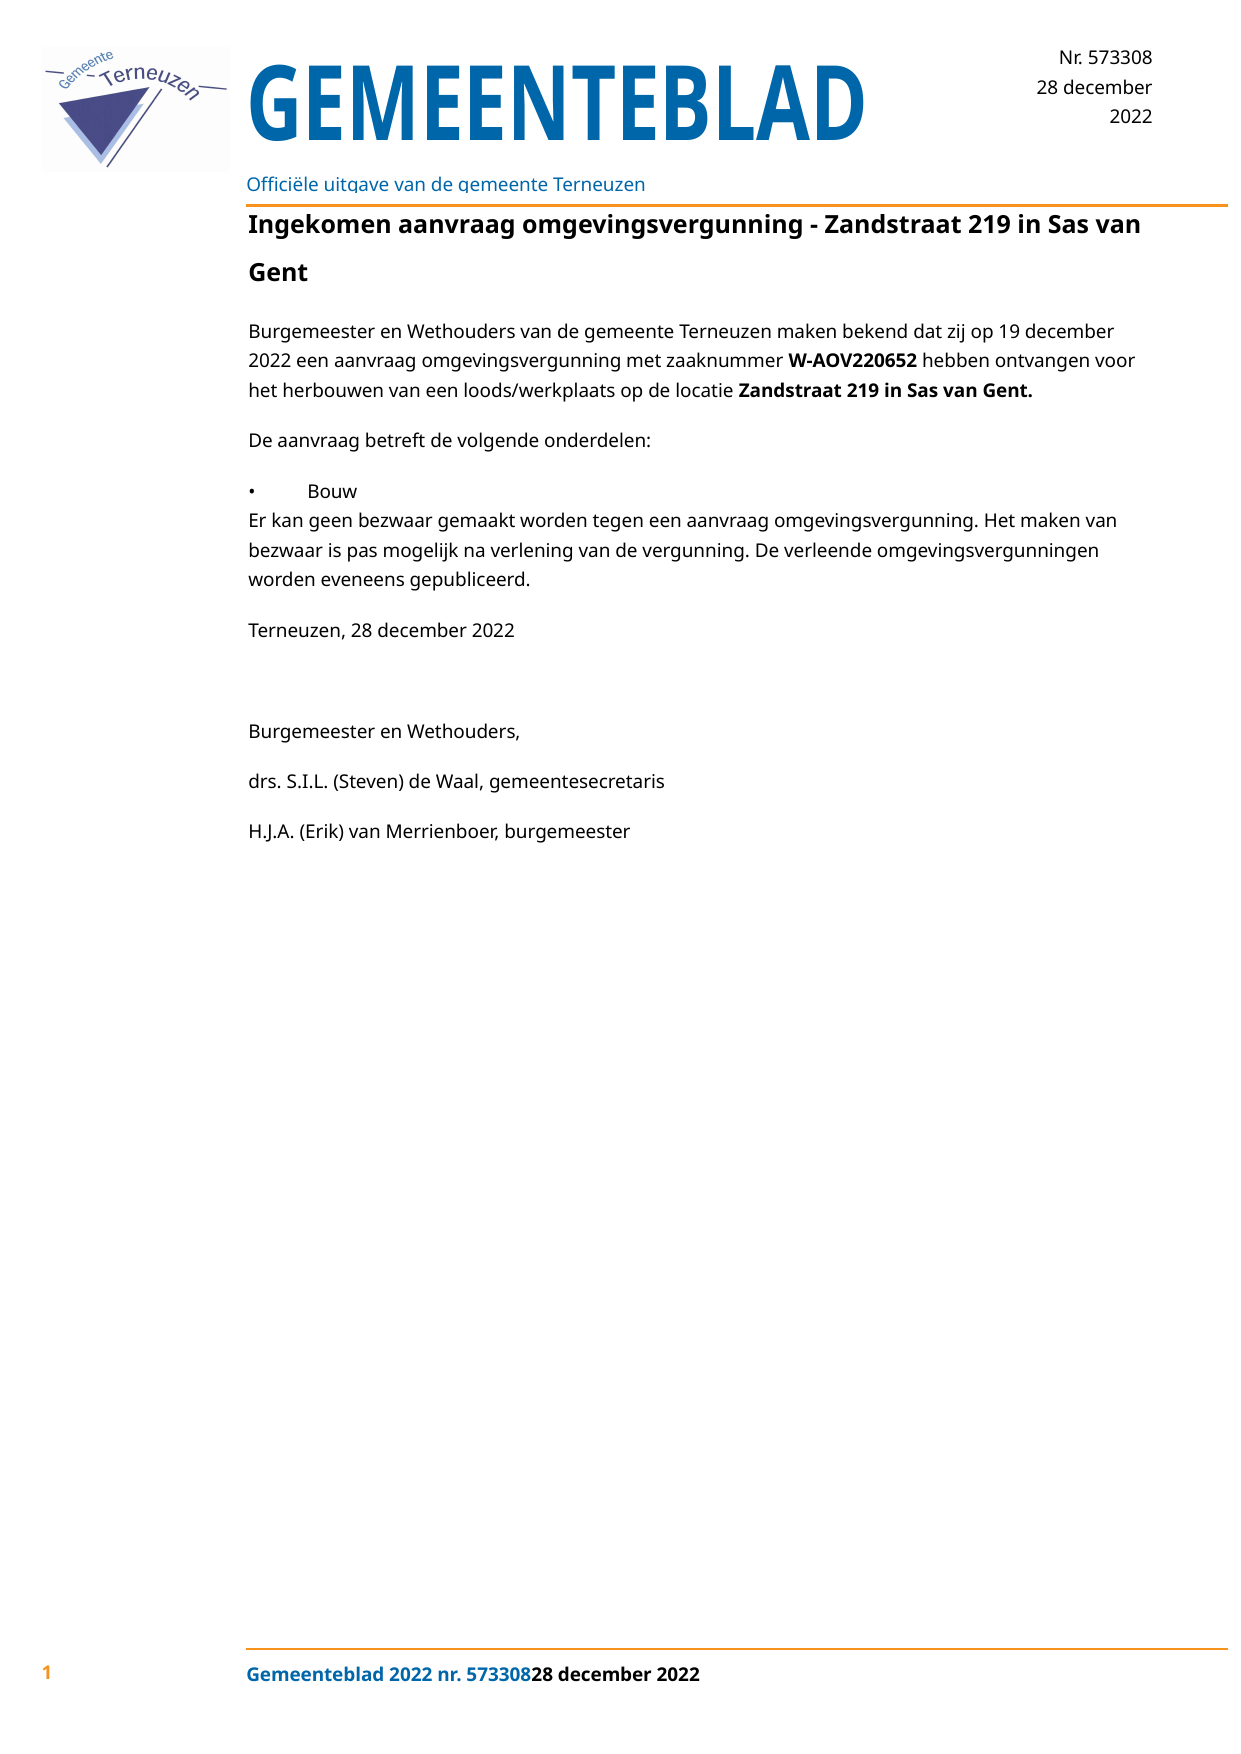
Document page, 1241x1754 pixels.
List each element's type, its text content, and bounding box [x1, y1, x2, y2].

list Bouw [248, 478, 1152, 504]
text Ingekomen aanvraag omgevingsvergunning - Zandstraat 219 in Sas van Gent [248, 207, 1152, 288]
text Terneuzen, 28 december 2022 [248, 617, 1152, 643]
text Er kan geen bezwaar gemaakt worden tegen een aanvraag omgevingsvergunning. Het maken van bezwaar is pas mogelijk na verlening van de vergunning. De verleende omgevingsvergunningen worden eveneens gepubliceerd. [248, 507, 1152, 592]
text Burgemeester en Wethouders, [248, 718, 1152, 744]
text drs. S.I.L. (Steven) de Waal, gemeentesecretaris [248, 768, 1152, 794]
text H.J.A. (Erik) van Merrienboer, burgemeester [248, 819, 1152, 844]
picture [41, 47, 231, 172]
text De aanvraag betreft de volgende onderdelen: [248, 427, 1152, 453]
text Burgemeester en Wethouders van de gemeente Terneuzen maken bekend dat zij op 19 december 2022 een aanvraag omgevingsvergunning met zaaknummer W-AOV220652 hebben ontvangen voor het herbouwen van een loods/werkplaats op de locatie Zandstraat 219 in Sas van Gent. [248, 318, 1152, 403]
